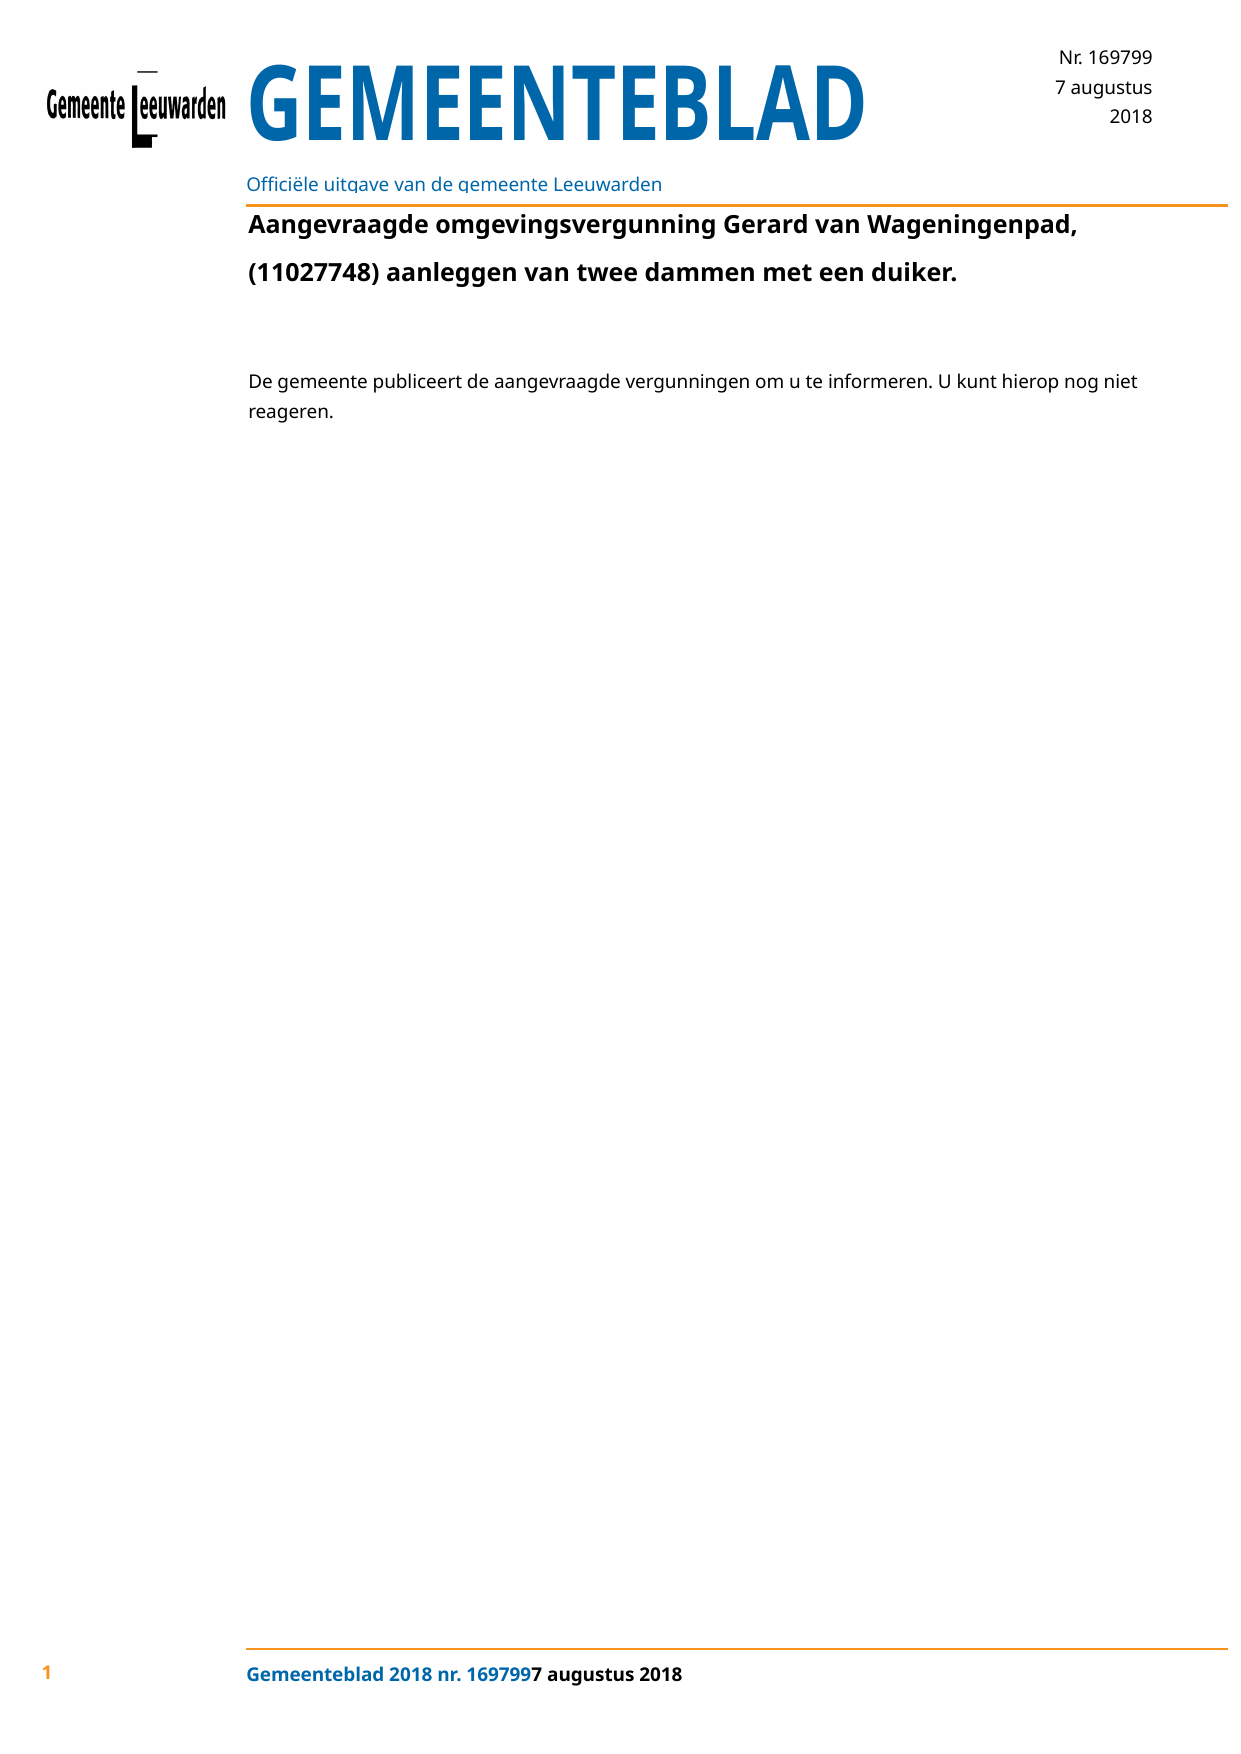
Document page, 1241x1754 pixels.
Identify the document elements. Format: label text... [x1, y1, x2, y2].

picture [41, 47, 231, 172]
text De gemeente publiceert de aangevraagde vergunningen om u te informeren. U kunt hierop nog niet reageren. [248, 368, 1152, 424]
text Aangevraagde omgevingsvergunning Gerard van Wageningenpad, (11027748) aanleggen van twee dammen met een duiker. [248, 207, 1152, 288]
